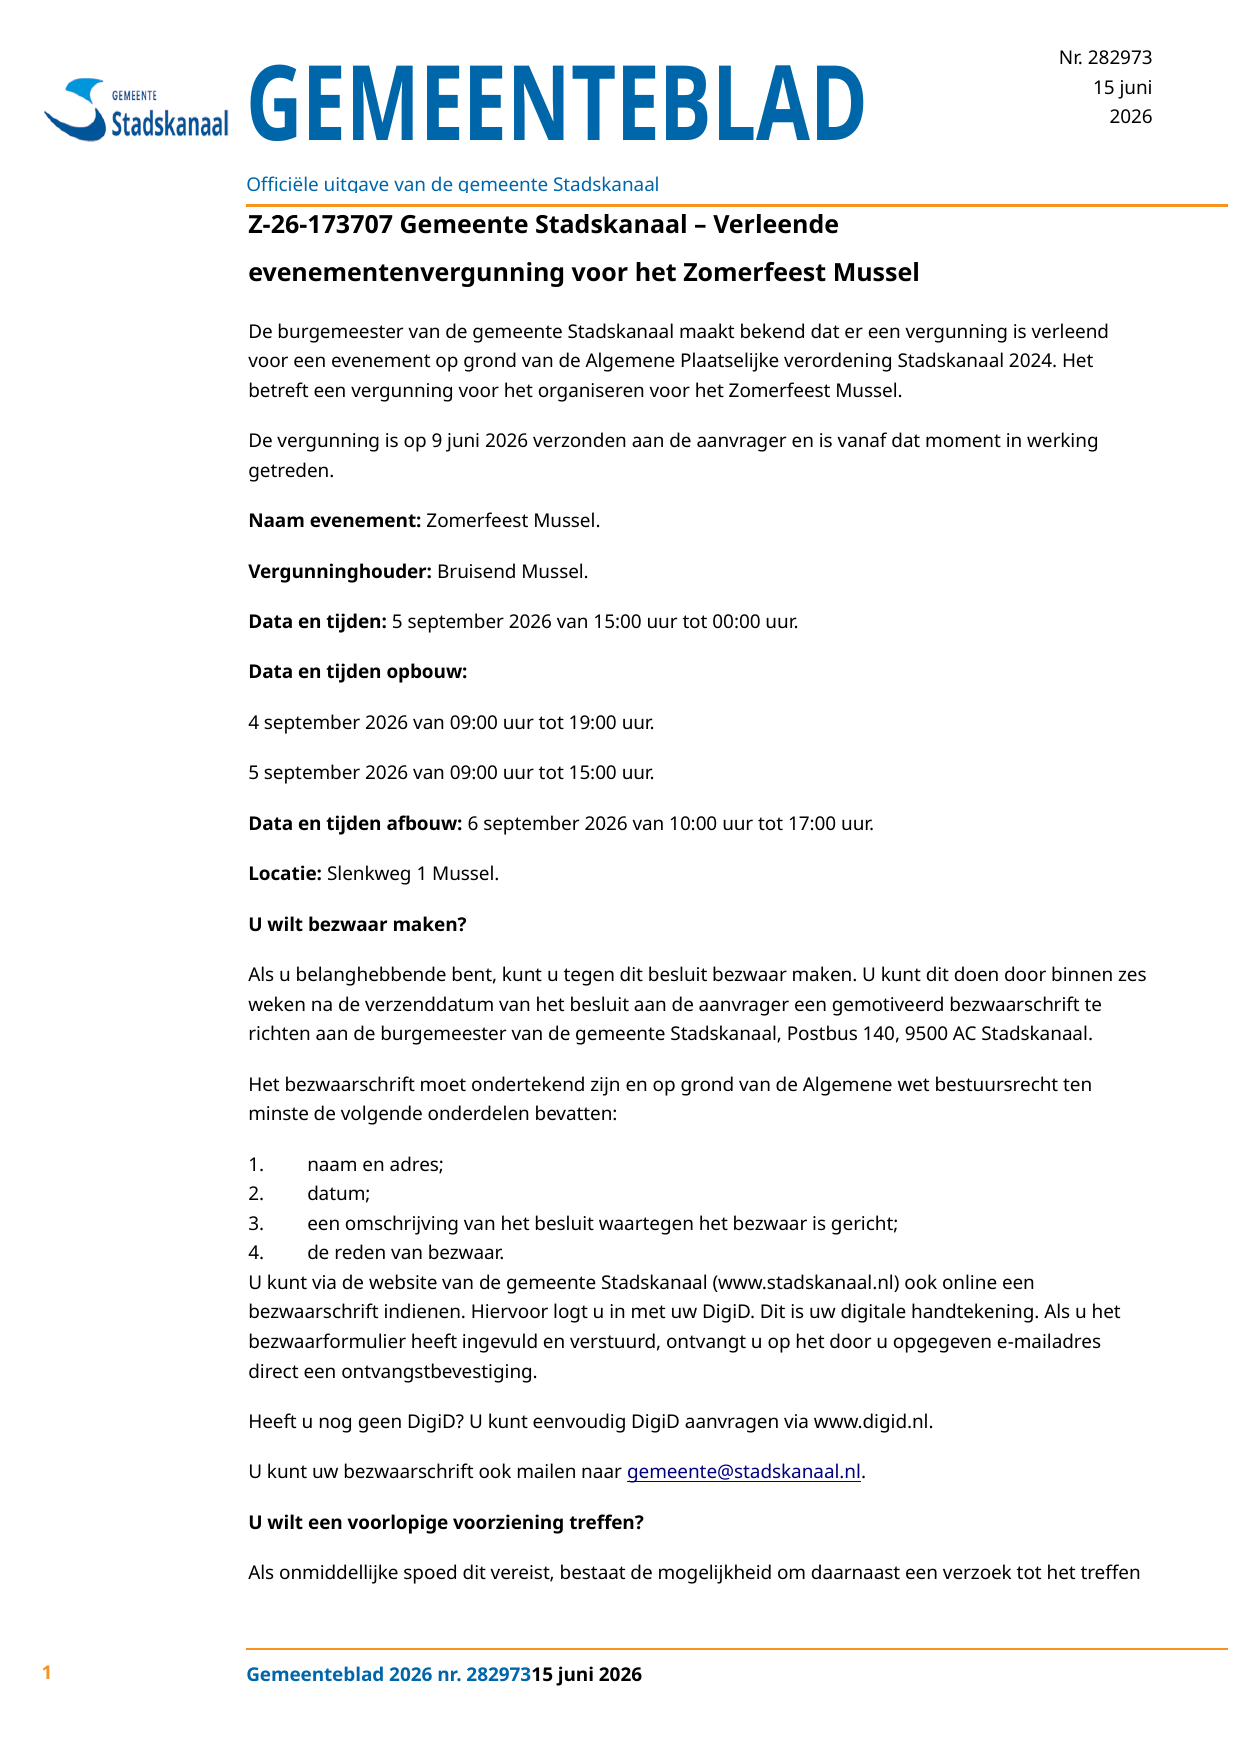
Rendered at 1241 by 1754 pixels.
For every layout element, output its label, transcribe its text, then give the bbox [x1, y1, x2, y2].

text Vergunninghouder: Bruisend Mussel. [248, 558, 1152, 584]
text 4 september 2026 van 09:00 uur tot 19:00 uur. [248, 709, 1152, 735]
list datum; [248, 1180, 1152, 1206]
text Data en tijden afbouw: 6 september 2026 van 10:00 uur tot 17:00 uur. [248, 810, 1152, 836]
text U kunt via de website van de gemeente Stadskanaal (www.stadskanaal.nl) ook online een bezwaarschrift indienen. Hiervoor logt u in met uw DigiD. Dit is uw digitale handtekening. Als u het bezwaarformulier heeft ingevuld en verstuurd, ontvangt u op het door u opgegeven e‑mailadres direct een ontvangstbevestiging. [248, 1269, 1152, 1384]
list een omschrijving van het besluit waartegen het bezwaar is gericht; [248, 1210, 1152, 1236]
text Heeft u nog geen DigiD? U kunt eenvoudig DigiD aanvragen via www.digid.nl. [248, 1408, 1152, 1434]
text Het bezwaarschrift moet ondertekend zijn en op grond van de Algemene wet bestuursrecht ten minste de volgende onderdelen bevatten: [248, 1071, 1152, 1126]
text Data en tijden opbouw: [248, 659, 1152, 684]
text U kunt uw bezwaarschrift ook mailen naar gemeente@stadskanaal.nl. [248, 1459, 1152, 1484]
text Z-26-173707 Gemeente Stadskanaal – Verleende evenementenvergunning voor het Zomerfeest Mussel [248, 207, 1152, 288]
list de reden van bezwaar. [248, 1239, 1152, 1265]
list naam en adres; [248, 1151, 1152, 1177]
text Locatie: Slenkweg 1 Mussel. [248, 860, 1152, 886]
text Als onmiddellijke spoed dit vereist, bestaat de mogelijkheid om daarnaast een verzoek tot het treffen [248, 1559, 1152, 1585]
text Naam evenement: Zomerfeest Mussel. [248, 507, 1152, 533]
text De vergunning is op 9 juni 2026 verzonden aan de aanvrager en is vanaf dat moment in werking getreden. [248, 427, 1152, 483]
text Data en tijden: 5 september 2026 van 15:00 uur tot 00:00 uur. [248, 608, 1152, 634]
text De burgemeester van de gemeente Stadskanaal maakt bekend dat er een vergunning is verleend voor een evenement op grond van de Algemene Plaatselijke verordening Stadskanaal 2024. Het betreft een vergunning voor het organiseren voor het Zomerfeest Mussel. [248, 318, 1152, 403]
text U wilt een voorlopige voorziening treffen? [248, 1509, 1152, 1535]
text U wilt bezwaar maken? [248, 911, 1152, 937]
text 5 september 2026 van 09:00 uur tot 15:00 uur. [248, 759, 1152, 785]
picture [41, 47, 231, 172]
text Als u belanghebbende bent, kunt u tegen dit besluit bezwaar maken. U kunt dit doen door binnen zes weken na de verzenddatum van het besluit aan de aanvrager een gemotiveerd bezwaarschrift te richten aan de burgemeester van de gemeente Stadskanaal, Postbus 140, 9500 AC Stadskanaal. [248, 961, 1152, 1046]
